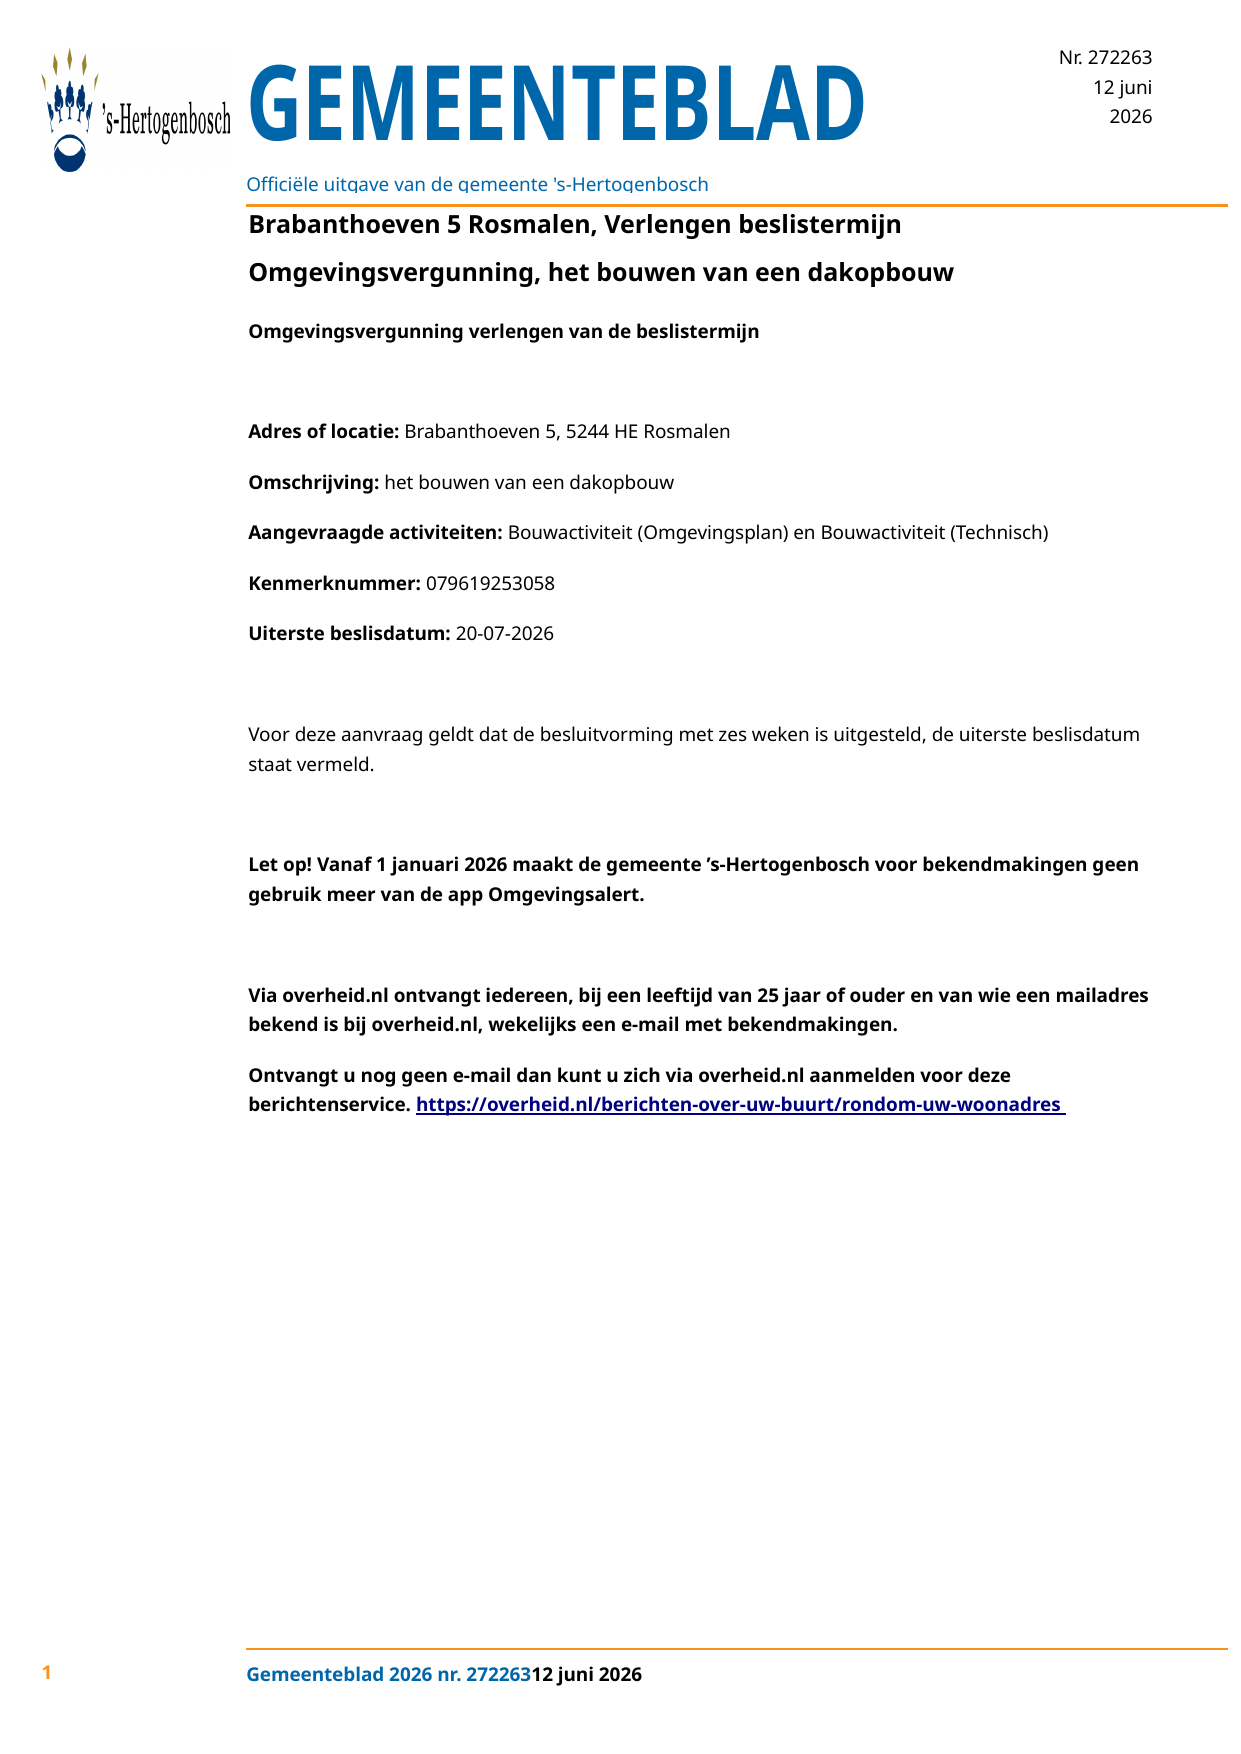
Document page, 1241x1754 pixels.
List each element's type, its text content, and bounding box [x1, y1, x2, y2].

text Kenmerknummer: 079619253058 [248, 570, 1152, 596]
text Omgevingsvergunning verlengen van de beslistermijn [248, 318, 1152, 344]
text Adres of locatie: Brabanthoeven 5, 5244 HE Rosmalen [248, 419, 1152, 444]
text Omschrijving: het bouwen van een dakopbouw [248, 469, 1152, 495]
text Voor deze aanvraag geldt dat de besluitvorming met zes weken is uitgesteld, de uiterste beslisdatum staat vermeld. [248, 721, 1152, 777]
text Via overheid.nl ontvangt iedereen, bij een leeftijd van 25 jaar of ouder en van wie een mailadres bekend is bij overheid.nl, wekelijks een e-mail met bekendmakingen. [248, 982, 1152, 1037]
text Brabanthoeven 5 Rosmalen, Verlengen beslistermijn Omgevingsvergunning, het bouwen van een dakopbouw [248, 207, 1152, 288]
text Let op! Vanaf 1 januari 2026 maakt de gemeente ’s-Hertogenbosch voor bekendmakingen geen gebruik meer van de app Omgevingsalert. [248, 852, 1152, 907]
text Uiterste beslisdatum: 20-07-2026 [248, 620, 1152, 646]
text Ontvangt u nog geen e-mail dan kunt u zich via overheid.nl aanmelden voor deze berichtenservice. https://overheid.nl/berichten-over-uw-buurt/rondom-uw-woonadres [248, 1062, 1152, 1117]
text Aangevraagde activiteiten: Bouwactiviteit (Omgevingsplan) en Bouwactiviteit (Technisch) [248, 519, 1152, 545]
picture [41, 47, 231, 172]
